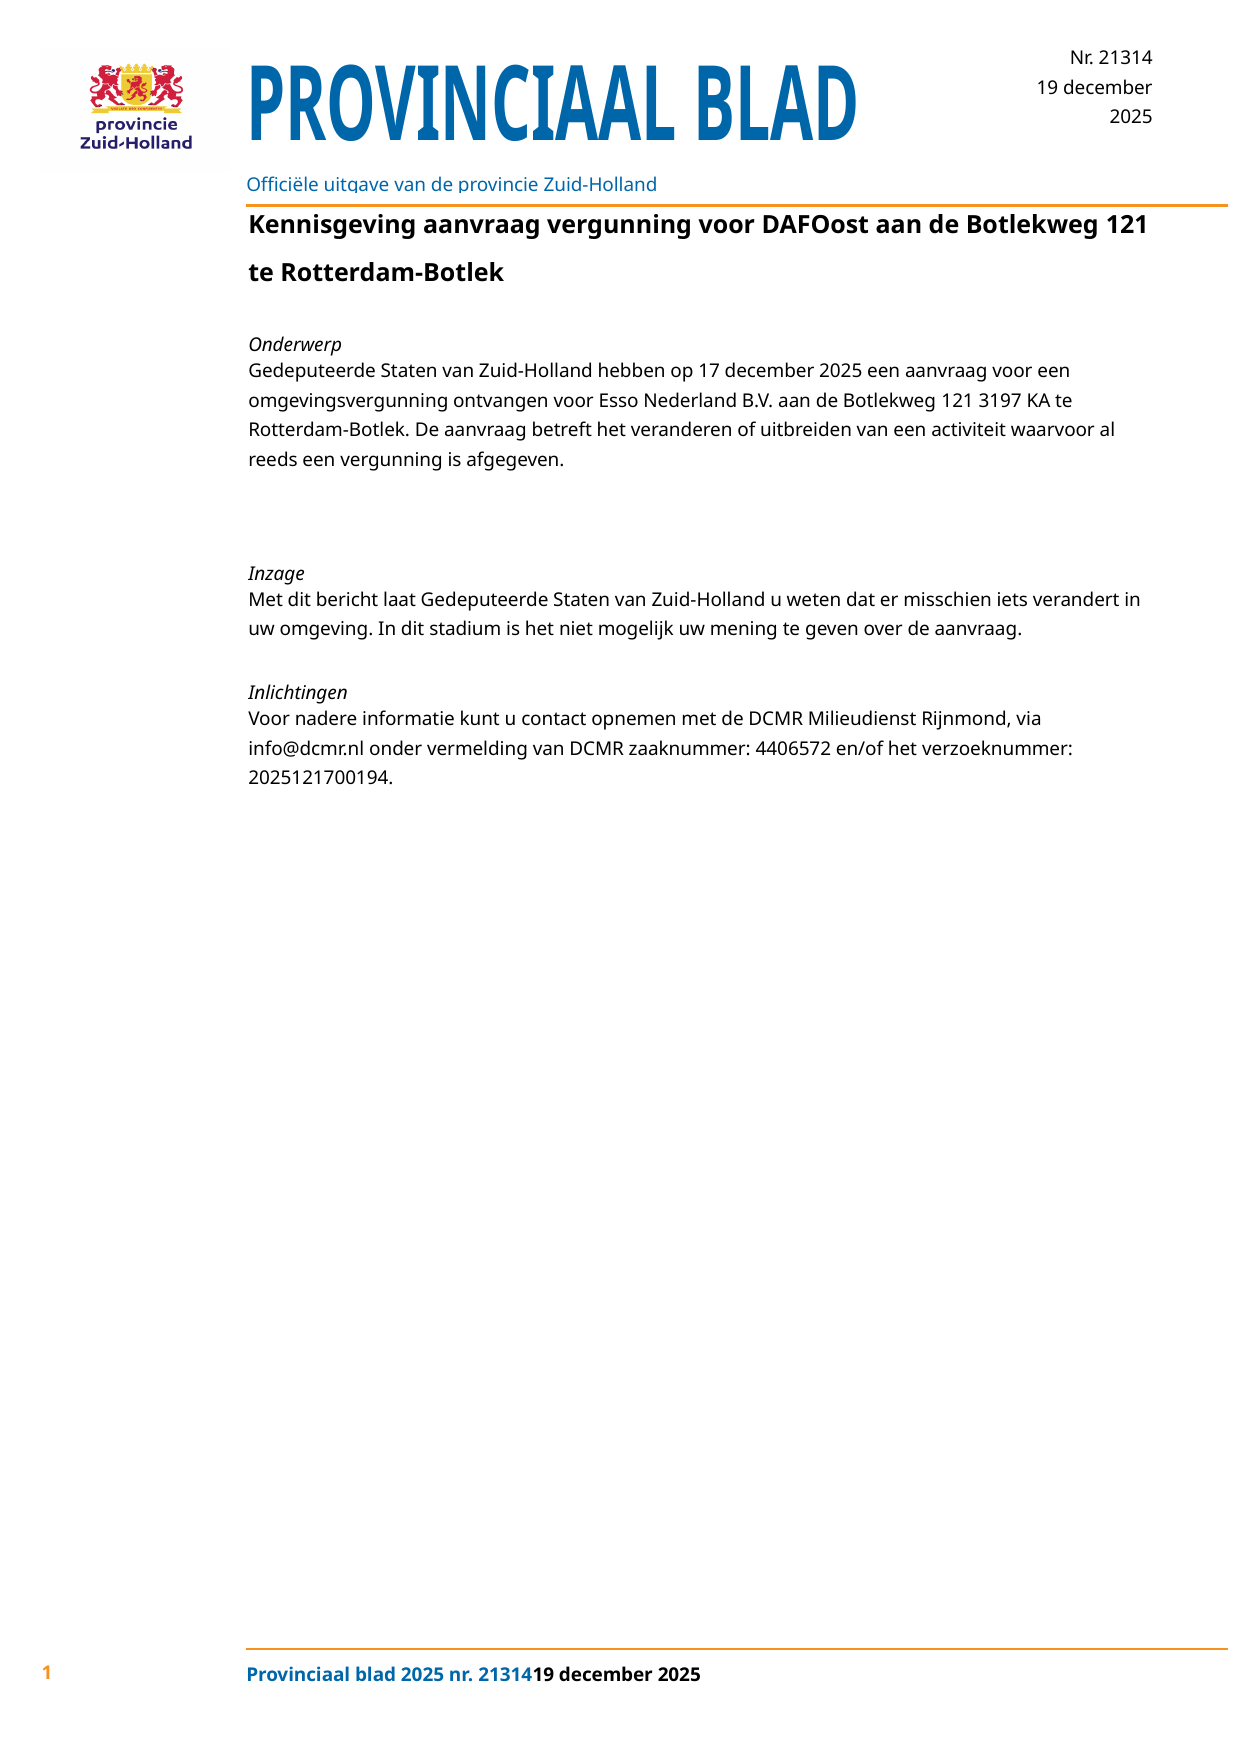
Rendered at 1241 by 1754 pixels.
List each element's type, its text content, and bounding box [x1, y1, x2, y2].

text Voor nadere informatie kunt u contact opnemen met de DCMR Milieudienst Rijnmond, via info@dcmr.nl onder vermelding van DCMR zaaknummer: 4406572 en/of het verzoeknummer: 2025121700194. [248, 705, 1152, 790]
picture [41, 47, 231, 172]
text Kennisgeving aanvraag vergunning voor DAFOost aan de Botlekweg 121 te Rotterdam-Botlek [248, 207, 1152, 288]
text Inzage [248, 560, 1152, 586]
text Inlichtingen [248, 679, 1152, 705]
text Onderwerp [248, 331, 1152, 357]
text Met dit bericht laat Gedeputeerde Staten van Zuid-Holland u weten dat er misschien iets verandert in uw omgeving. In dit stadium is het niet mogelijk uw mening te geven over de aanvraag. [248, 586, 1152, 641]
text Gedeputeerde Staten van Zuid-Holland hebben op 17 december 2025 een aanvraag voor een omgevingsvergunning ontvangen voor Esso Nederland B.V. aan de Botlekweg 121 3197 KA te Rotterdam-Botlek. De aanvraag betreft het veranderen of uitbreiden van een activiteit waarvoor al reeds een vergunning is afgegeven. [248, 357, 1152, 472]
